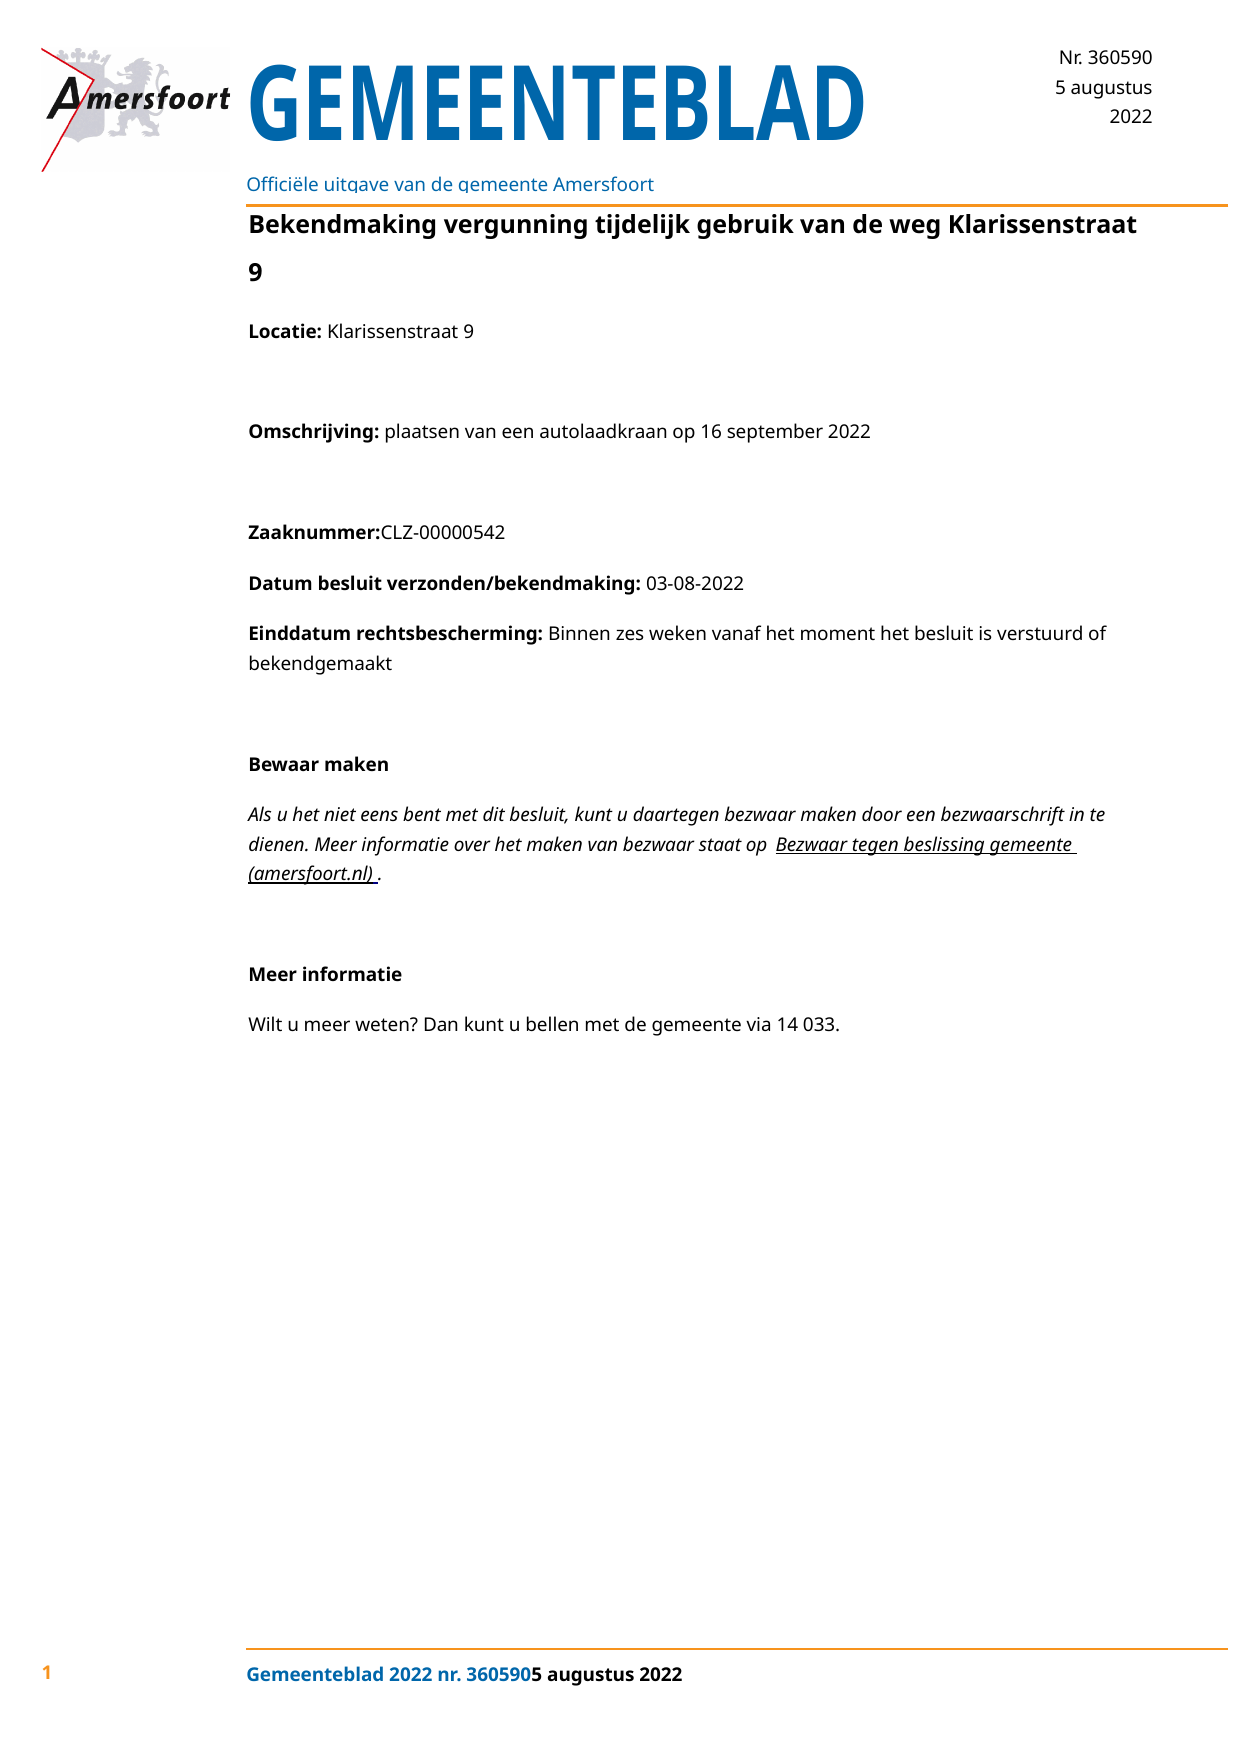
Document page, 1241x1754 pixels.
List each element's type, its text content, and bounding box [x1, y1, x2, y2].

text Bewaar maken [248, 751, 1152, 777]
text Locatie: Klarissenstraat 9 [248, 318, 1152, 344]
picture [41, 47, 231, 172]
text Als u het niet eens bent met dit besluit, kunt u daartegen bezwaar maken door een bezwaarschrift in te dienen. Meer informatie over het maken van bezwaar staat op Bezwaar tegen beslissing gemeente (amersfoort.nl) . [248, 801, 1152, 886]
text Wilt u meer weten? Dan kunt u bellen met de gemeente via 14 033. [248, 1012, 1152, 1037]
text Meer informatie [248, 961, 1152, 987]
text Omschrijving: plaatsen van een autolaadkraan op 16 september 2022 [248, 419, 1152, 444]
text Datum besluit verzonden/bekendmaking: 03-08-2022 [248, 570, 1152, 596]
text Bekendmaking vergunning tijdelijk gebruik van de weg Klarissenstraat 9 [248, 207, 1152, 288]
text Einddatum rechtsbescherming: Binnen zes weken vanaf het moment het besluit is verstuurd of bekendgemaakt [248, 620, 1152, 676]
text Zaaknummer:CLZ-00000542 [248, 519, 1152, 545]
